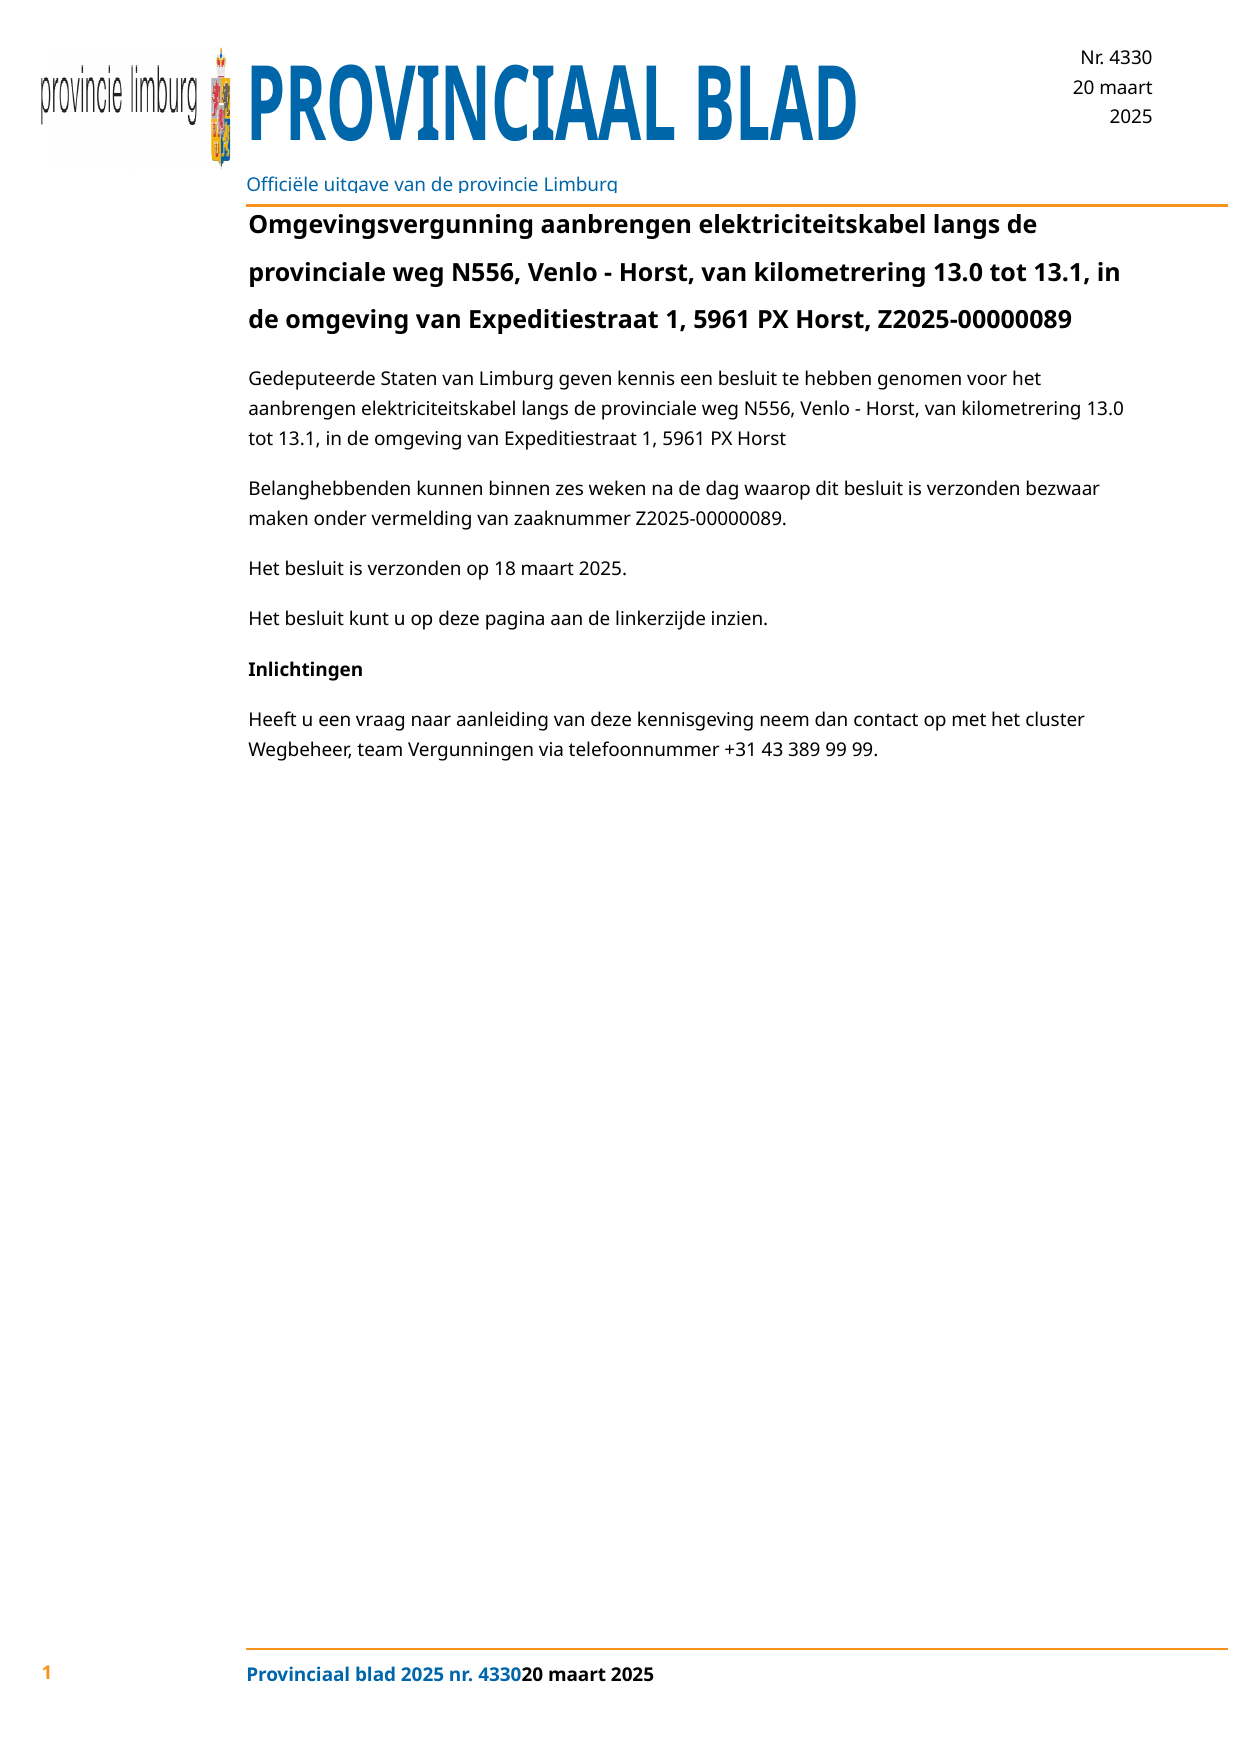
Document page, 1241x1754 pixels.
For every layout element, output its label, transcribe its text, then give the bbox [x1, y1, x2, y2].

text Gedeputeerde Staten van Limburg geven kennis een besluit te hebben genomen voor het aanbrengen elektriciteitskabel langs de provinciale weg N556, Venlo - Horst, van kilometrering 13.0 tot 13.1, in de omgeving van Expeditiestraat 1, 5961 PX Horst [248, 366, 1152, 450]
text Belanghebbenden kunnen binnen zes weken na de dag waarop dit besluit is verzonden bezwaar maken onder vermelding van zaaknummer Z2025-00000089. [248, 475, 1152, 530]
text Het besluit kunt u op deze pagina aan de linkerzijde inzien. [248, 606, 1152, 631]
text Heeft u een vraag naar aanleiding van deze kennisgeving neem dan contact op met het cluster Wegbeheer, team Vergunningen via telefoonnummer +31 43 389 99 99. [248, 706, 1152, 762]
text Inlichtingen [248, 656, 1152, 682]
text Het besluit is verzonden op 18 maart 2025. [248, 555, 1152, 581]
text Omgevingsvergunning aanbrengen elektriciteitskabel langs de provinciale weg N556, Venlo - Horst, van kilometrering 13.0 tot 13.1, in de omgeving van Expeditiestraat 1, 5961 PX Horst, Z2025-00000089 [248, 207, 1152, 336]
picture [41, 47, 231, 172]
